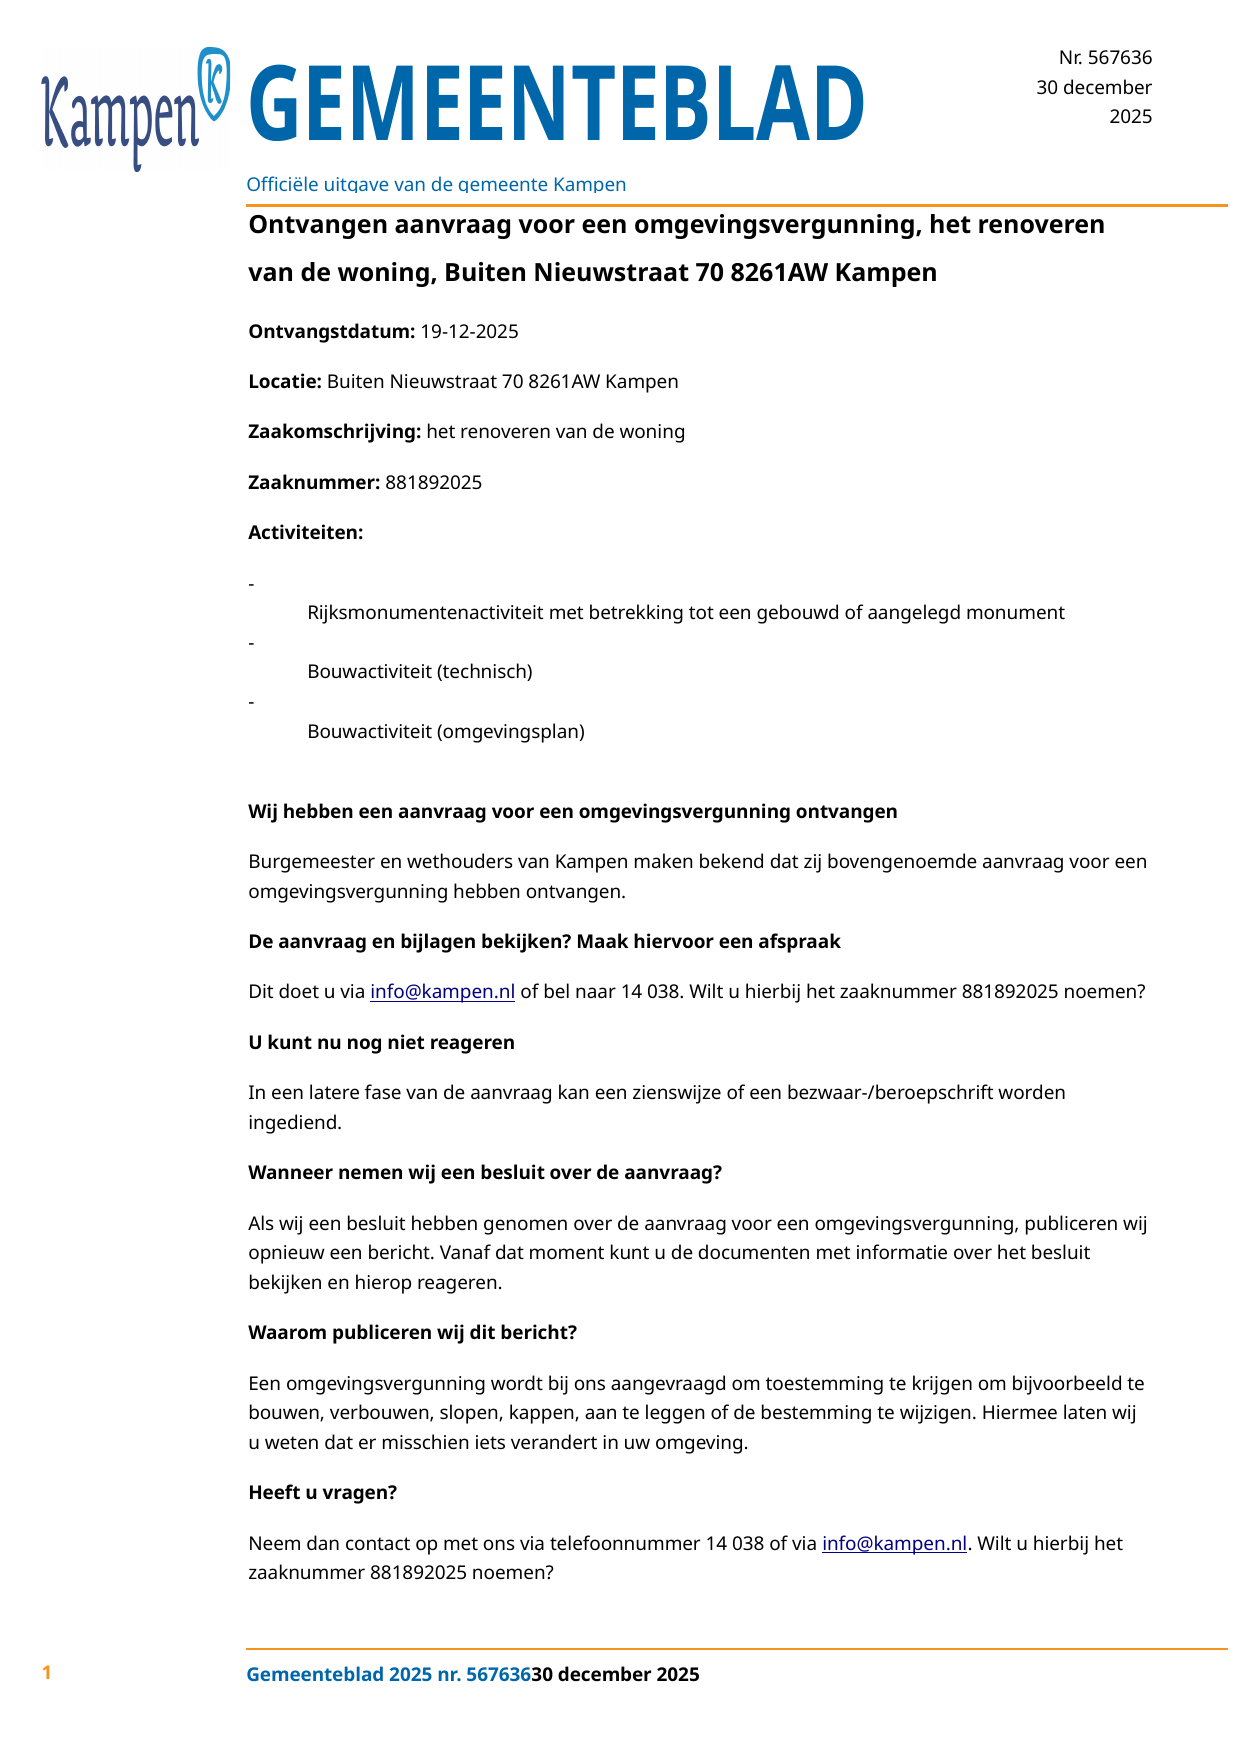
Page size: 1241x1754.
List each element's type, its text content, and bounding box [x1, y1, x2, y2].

text Locatie: Buiten Nieuwstraat 70 8261AW Kampen [248, 368, 1152, 394]
text Burgemeester en wethouders van Kampen maken bekend dat zij bovengenoemde aanvraag voor een omgevingsvergunning hebben ontvangen. [248, 848, 1152, 904]
text Wanneer nemen wij een besluit over de aanvraag? [248, 1159, 1152, 1185]
text In een latere fase van de aanvraag kan een zienswijze of een bezwaar-/beroepschrift worden ingediend. [248, 1079, 1152, 1135]
text Als wij een besluit hebben genomen over de aanvraag voor een omgevingsvergunning, publiceren wij opnieuw een bericht. Vanaf dat moment kunt u de documenten met informatie over het besluit bekijken en hierop reageren. [248, 1210, 1152, 1295]
picture [41, 47, 231, 172]
text Activiteiten: [248, 519, 1152, 545]
text Neem dan contact op met ons via telefoonnummer 14 038 of via info@kampen.nl. Wilt u hierbij het zaaknummer 881892025 noemen? [248, 1530, 1152, 1585]
text Ontvangstdatum: 19-12-2025 [248, 318, 1152, 344]
text Wij hebben een aanvraag voor een omgevingsvergunning ontvangen [248, 798, 1152, 824]
text Waarom publiceren wij dit bericht? [248, 1319, 1152, 1345]
text Dit doet u via info@kampen.nl of bel naar 14 038. Wilt u hierbij het zaaknummer 881892025 noemen? [248, 979, 1152, 1004]
list Bouwactiviteit (omgevingsplan) [248, 718, 1152, 744]
text Zaakomschrijving: het renoveren van de woning [248, 419, 1152, 444]
text U kunt nu nog niet reageren [248, 1029, 1152, 1055]
text Ontvangen aanvraag voor een omgevingsvergunning, het renoveren van de woning, Buiten Nieuwstraat 70 8261AW Kampen [248, 207, 1152, 288]
text Heeft u vragen? [248, 1479, 1152, 1505]
text De aanvraag en bijlagen bekijken? Maak hiervoor een afspraak [248, 928, 1152, 954]
text Een omgevingsvergunning wordt bij ons aangevraagd om toestemming te krijgen om bijvoorbeeld te bouwen, verbouwen, slopen, kappen, aan te leggen of de bestemming te wijzigen. Hiermee laten wij u weten dat er misschien iets verandert in uw omgeving. [248, 1370, 1152, 1455]
list Rijksmonumentenactiviteit met betrekking tot een gebouwd of aangelegd monument [248, 599, 1152, 625]
text Zaaknummer: 881892025 [248, 469, 1152, 495]
list Bouwactiviteit (technisch) [248, 659, 1152, 684]
